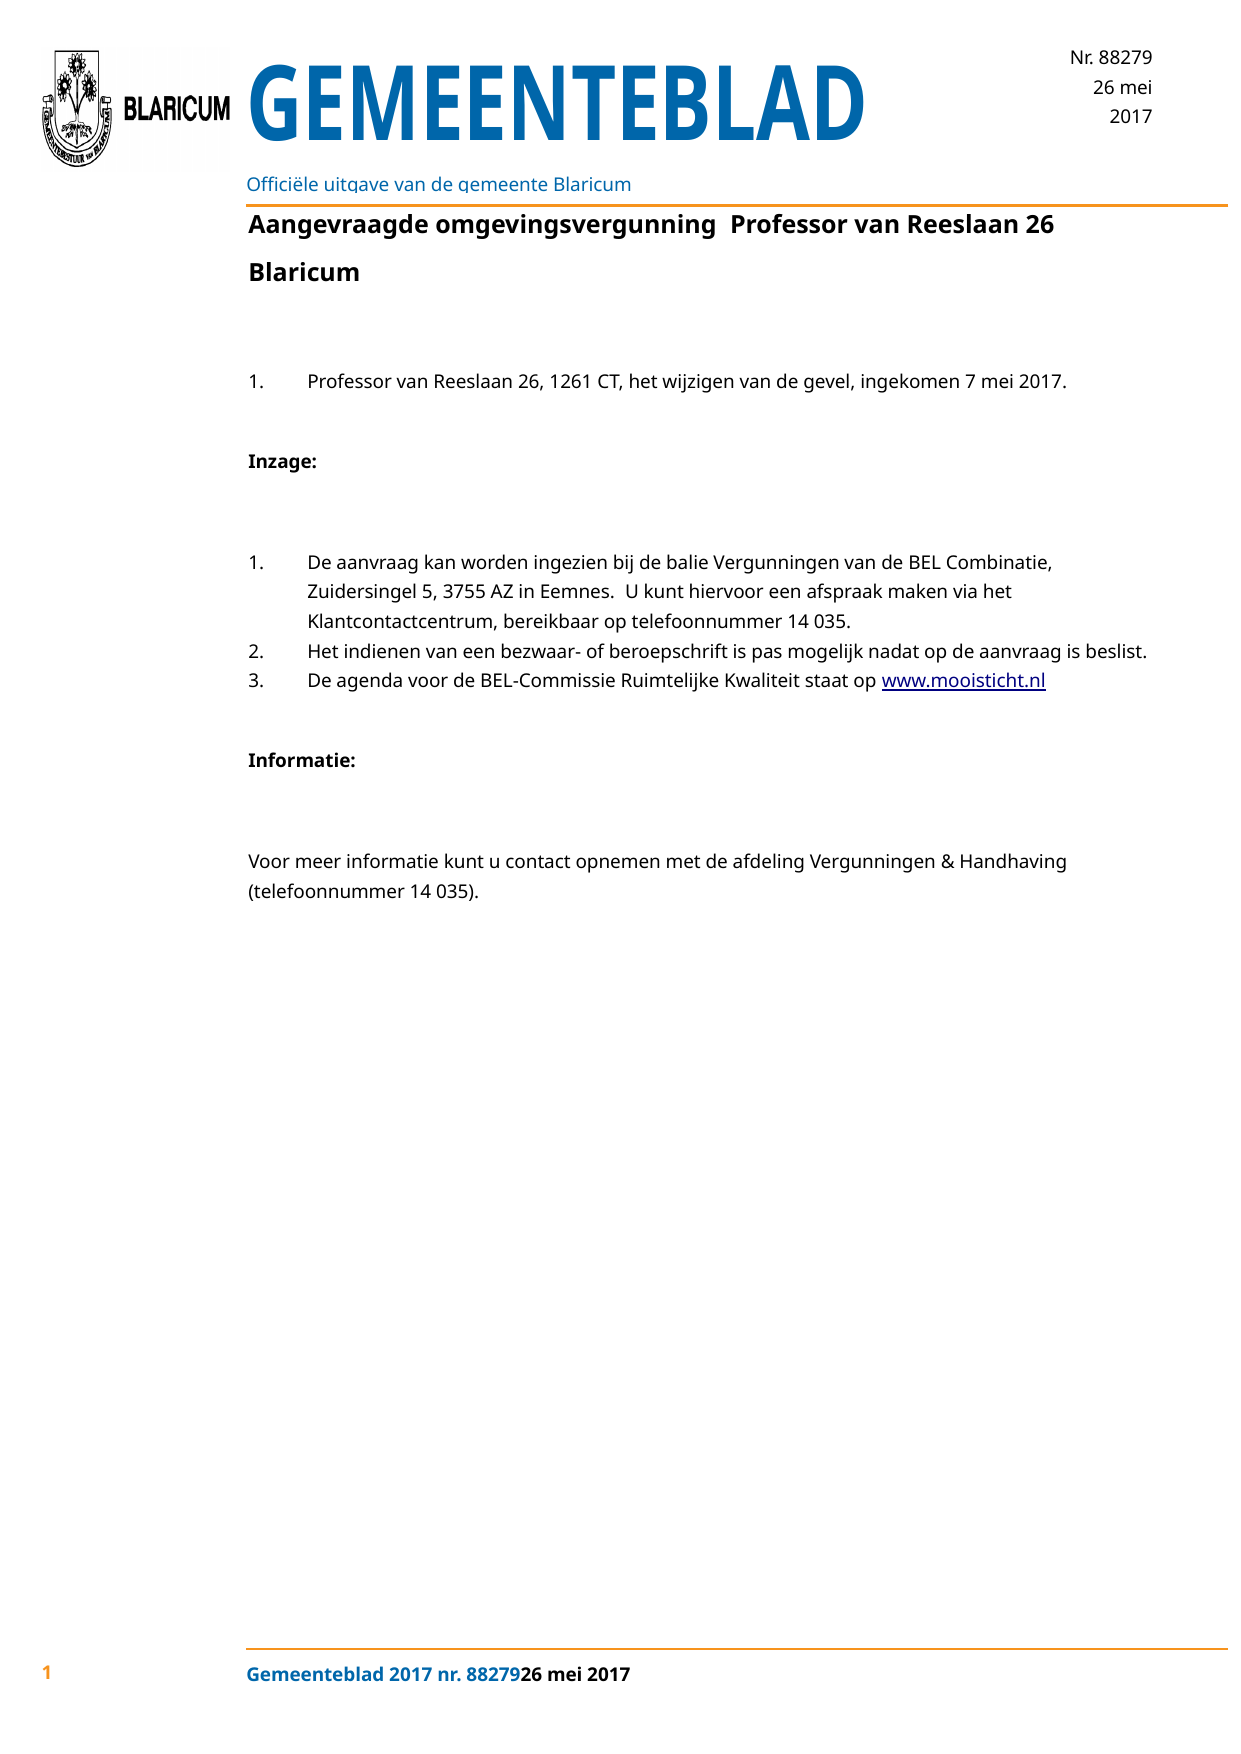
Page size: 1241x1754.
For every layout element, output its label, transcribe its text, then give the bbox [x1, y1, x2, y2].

list Professor van Reeslaan 26, 1261 CT, het wijzigen van de gevel, ingekomen 7 mei 2017. [248, 368, 1152, 394]
picture [41, 47, 231, 172]
list De aanvraag kan worden ingezien bij de balie Vergunningen van de BEL Combinatie, Zuidersingel 5, 3755 AZ in Eemnes. U kunt hiervoor een afspraak maken via het Klantcontactcentrum, bereikbaar op telefoonnummer 14 035. [248, 549, 1152, 634]
list Het indienen van een bezwaar- of beroepschrift is pas mogelijk nadat op de aanvraag is beslist. [248, 638, 1152, 664]
list De agenda voor de BEL-Commissie Ruimtelijke Kwaliteit staat op www.mooisticht.nl [248, 667, 1152, 693]
text Inzage: [248, 448, 1152, 474]
text Voor meer informatie kunt u contact opnemen met de afdeling Vergunningen & Handhaving (telefoonnummer 14 035). [248, 848, 1152, 904]
text Aangevraagde omgevingsvergunning Professor van Reeslaan 26 Blaricum [248, 207, 1152, 288]
text Informatie: [248, 747, 1152, 773]
